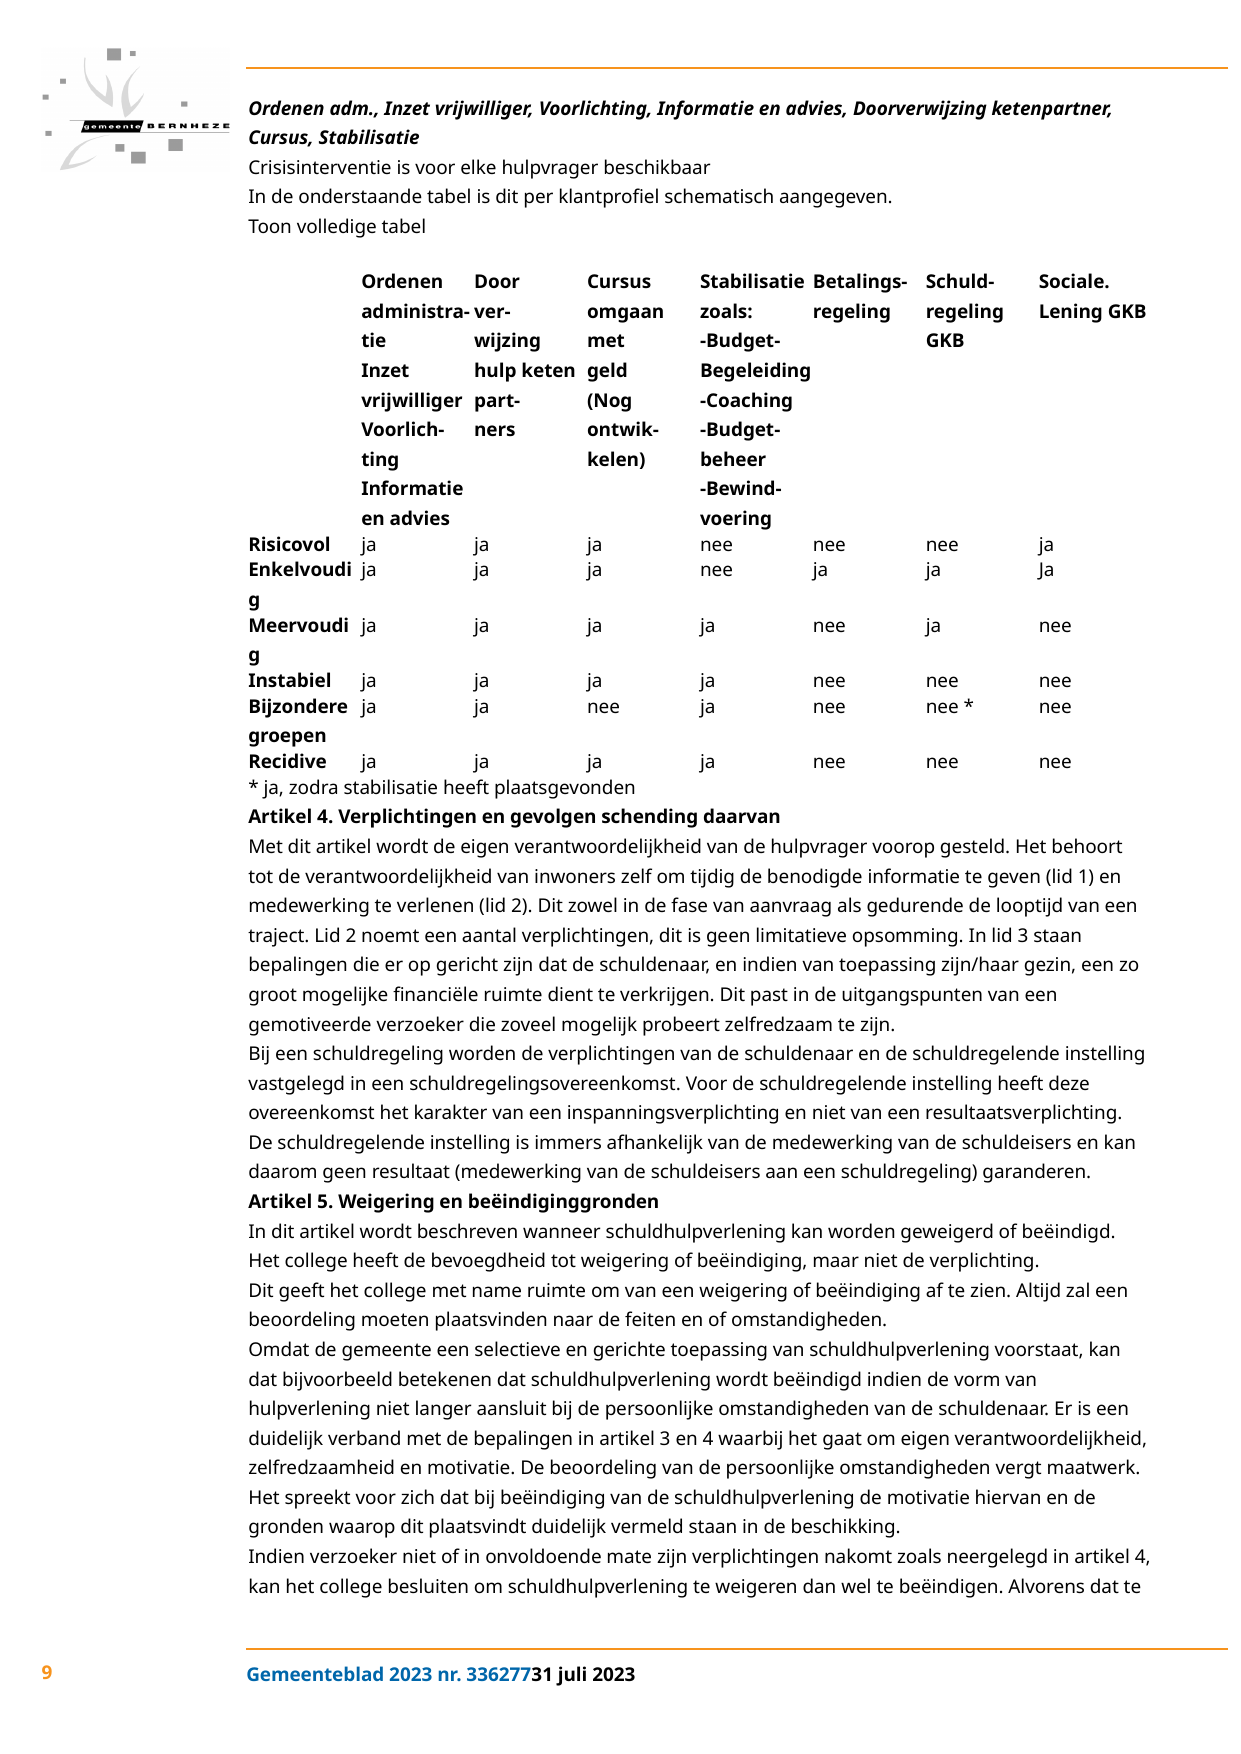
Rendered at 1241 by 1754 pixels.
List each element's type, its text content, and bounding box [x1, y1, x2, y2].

table_cell Recidive [248, 748, 361, 774]
table_cell nee [587, 693, 700, 748]
text Artikel 5. Weigering en beëindiginggronden [248, 1188, 1152, 1214]
table_cell ja [587, 748, 700, 774]
table_cell ja [361, 748, 474, 774]
table_cell ja [700, 748, 813, 774]
table_header Ordenen administra-tie Inzet vrijwilliger Voorlich- ting Informatie en advies [361, 269, 474, 531]
text In de onderstaande tabel is dit per klantprofiel schematisch aangegeven. [248, 183, 1152, 209]
table_cell ja [926, 612, 1038, 667]
table_header Betalings- regeling [813, 269, 926, 531]
text Crisisinterventie is voor elke hulpvrager beschikbaar [248, 154, 1152, 180]
table_cell ja [361, 557, 474, 612]
table_cell nee [813, 693, 926, 748]
table_cell Meervoudig [248, 612, 361, 667]
text Omdat de gemeente een selectieve en gerichte toepassing van schuldhulpverlening voorstaat, kan dat bijvoorbeeld betekenen dat schuldhulpverlening wordt beëindigd indien de vorm van hulpverlening niet langer aansluit bij de persoonlijke omstandigheden van de schuldenaar. Er is een duidelijk verband met de bepalingen in artikel 3 en 4 waarbij het gaat om eigen verantwoordelijkheid, zelfredzaamheid en motivatie. De beoordeling van de persoonlijke omstandigheden vergt maatwerk. Het spreekt voor zich dat bij beëindiging van de schuldhulpverlening de motivatie hiervan en de gronden waarop dit plaatsvindt duidelijk vermeld staan in de beschikking. [248, 1336, 1152, 1539]
table_cell nee [813, 531, 926, 557]
table_cell ja [474, 531, 587, 557]
text * ja, zodra stabilisatie heeft plaatsgevonden [248, 774, 1152, 800]
table_cell nee [1039, 748, 1152, 774]
text Bij een schuldregeling worden de verplichtingen van de schuldenaar en de schuldregelende instelling vastgelegd in een schuldregelingsovereenkomst. Voor de schuldregelende instelling heeft deze overeenkomst het karakter van een inspanningsverplichting en niet van een resultaatsverplichting. De schuldregelende instelling is immers afhankelijk van de medewerking van de schuldeisers en kan daarom geen resultaat (medewerking van de schuldeisers aan een schuldregeling) garanderen. [248, 1040, 1152, 1184]
table_cell Bijzondere groepen [248, 693, 361, 748]
text Indien verzoeker niet of in onvoldoende mate zijn verplichtingen nakomt zoals neergelegd in artikel 4, kan het college besluiten om schuldhulpverlening te weigeren dan wel te beëindigen. Alvorens dat te [248, 1543, 1152, 1599]
picture [41, 47, 231, 172]
table_cell ja [587, 612, 700, 667]
table_cell nee [1039, 693, 1152, 748]
table_cell ja [361, 693, 474, 748]
table_cell ja [700, 612, 813, 667]
table_cell ja [587, 667, 700, 693]
table_cell nee [813, 748, 926, 774]
table_cell ja [700, 693, 813, 748]
table_cell Ja [1039, 557, 1152, 612]
table_cell nee * [926, 693, 1038, 748]
text In dit artikel wordt beschreven wanneer schuldhulpverlening kan worden geweigerd of beëindigd. Het college heeft de bevoegdheid tot weigering of beëindiging, maar niet de verplichting. [248, 1218, 1152, 1273]
table_cell nee [1039, 612, 1152, 667]
table_header Door ver- wijzing hulp keten part- ners [474, 269, 587, 531]
table_cell ja [926, 557, 1038, 612]
text Met dit artikel wordt de eigen verantwoordelijkheid van de hulpvrager voorop gesteld. Het behoort tot de verantwoordelijkheid van inwoners zelf om tijdig de benodigde informatie te geven (lid 1) en medewerking te verlenen (lid 2). Dit zowel in de fase van aanvraag als gedurende de looptijd van een traject. Lid 2 noemt een aantal verplichtingen, dit is geen limitatieve opsomming. In lid 3 staan bepalingen die er op gericht zijn dat de schuldenaar, en indien van toepassing zijn/haar gezin, een zo groot mogelijke financiële ruimte dient te verkrijgen. Dit past in de uitgangspunten van een gemotiveerde verzoeker die zoveel mogelijk probeert zelfredzaam te zijn. [248, 833, 1152, 1037]
table_cell ja [474, 667, 587, 693]
text Ordenen adm., Inzet vrijwilliger, Voorlichting, Informatie en advies, Doorverwijzing ketenpartner, Cursus, Stabilisatie [248, 95, 1152, 150]
table_cell ja [813, 557, 926, 612]
table_cell Risicovol [248, 531, 361, 557]
table_cell ja [1039, 531, 1152, 557]
table_cell ja [587, 557, 700, 612]
text Artikel 4. Verplichtingen en gevolgen schending daarvan [248, 804, 1152, 829]
table_cell nee [813, 612, 926, 667]
table_cell ja [474, 557, 587, 612]
table_cell ja [361, 612, 474, 667]
table_cell nee [700, 531, 813, 557]
text Toon volledige tabel [248, 213, 1152, 239]
table_cell ja [361, 667, 474, 693]
table_cell Instabiel [248, 667, 361, 693]
table_cell nee [926, 667, 1038, 693]
table_cell ja [700, 667, 813, 693]
text Dit geeft het college met name ruimte om van een weigering of beëindiging af te zien. Altijd zal een beoordeling moeten plaatsvinden naar de feiten en of omstandigheden. [248, 1277, 1152, 1332]
table_cell ja [474, 612, 587, 667]
table_cell nee [926, 531, 1038, 557]
table_cell nee [926, 748, 1038, 774]
table_cell ja [474, 748, 587, 774]
table_cell ja [361, 531, 474, 557]
table_header Cursus omgaan met geld (Nog ontwik-kelen) [587, 269, 700, 531]
table_header [248, 269, 361, 531]
table_cell nee [1039, 667, 1152, 693]
table_header Sociale. Lening GKB [1039, 269, 1152, 531]
table_header Schuld- regeling GKB [926, 269, 1038, 531]
table_cell ja [474, 693, 587, 748]
table_cell Enkelvoudig [248, 557, 361, 612]
table_cell ja [587, 531, 700, 557]
table_cell nee [813, 667, 926, 693]
table_cell nee [700, 557, 813, 612]
table_header Stabilisatie zoals: -Budget- Begeleiding -Coaching -Budget- beheer -Bewind- voering [700, 269, 813, 531]
